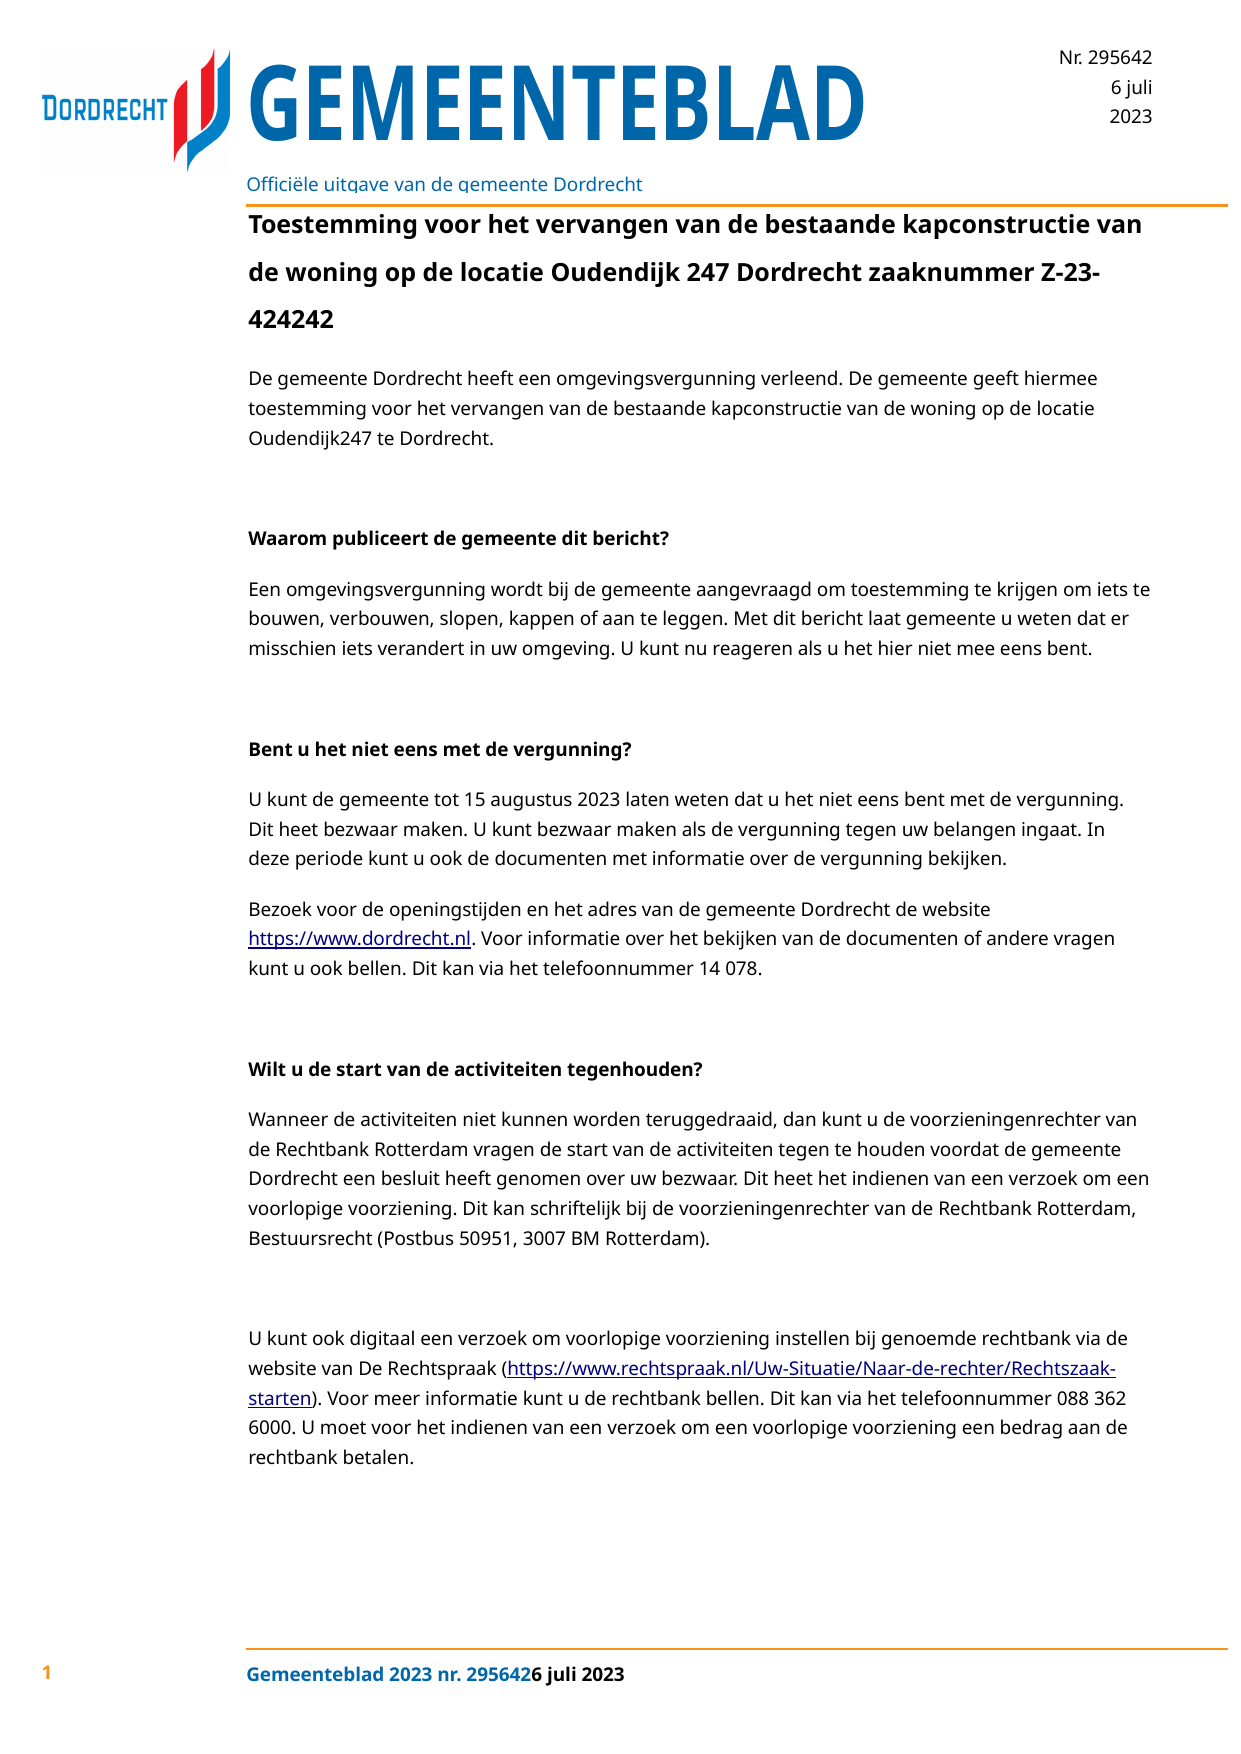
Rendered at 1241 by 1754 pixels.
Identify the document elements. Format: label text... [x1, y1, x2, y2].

text Wanneer de activiteiten niet kunnen worden teruggedraaid, dan kunt u de voorzieningenrechter van de Rechtbank Rotterdam vragen de start van de activiteiten tegen te houden voordat de gemeente Dordrecht een besluit heeft genomen over uw bezwaar. Dit heet het indienen van een verzoek om een voorlopige voorziening. Dit kan schriftelijk bij de voorzieningenrechter van de Rechtbank Rotterdam, Bestuursrecht (Postbus 50951, 3007 BM Rotterdam). [248, 1106, 1152, 1250]
text Bezoek voor de openingstijden en het adres van de gemeente Dordrecht de website https://www.dordrecht.nl. Voor informatie over het bekijken van de documenten of andere vragen kunt u ook bellen. Dit kan via het telefoonnummer 14 078. [248, 896, 1152, 981]
text Een omgevingsvergunning wordt bij de gemeente aangevraagd om toestemming te krijgen om iets te bouwen, verbouwen, slopen, kappen of aan te leggen. Met dit bericht laat gemeente u weten dat er misschien iets verandert in uw omgeving. U kunt nu reageren als u het hier niet mee eens bent. [248, 576, 1152, 661]
text Toestemming voor het vervangen van de bestaande kapconstructie van de woning op de locatie Oudendijk 247 Dordrecht zaaknummer Z-23-424242 [248, 207, 1152, 336]
text De gemeente Dordrecht heeft een omgevingsvergunning verleend. De gemeente geeft hiermee toestemming voor het vervangen van de bestaande kapconstructie van de woning op de locatie Oudendijk247 te Dordrecht. [248, 366, 1152, 450]
picture [41, 47, 231, 172]
text U kunt de gemeente tot 15 augustus 2023 laten weten dat u het niet eens bent met de vergunning. Dit heet bezwaar maken. U kunt bezwaar maken als de vergunning tegen uw belangen ingaat. In deze periode kunt u ook de documenten met informatie over de vergunning bekijken. [248, 786, 1152, 871]
text Bent u het niet eens met de vergunning? [248, 736, 1152, 762]
text Wilt u de start van de activiteiten tegenhouden? [248, 1056, 1152, 1082]
text U kunt ook digitaal een verzoek om voorlopige voorziening instellen bij genoemde rechtbank via de website van De Rechtspraak (https://www.rechtspraak.nl/Uw-Situatie/Naar-de-rechter/Rechtszaak-starten). Voor meer informatie kunt u de rechtbank bellen. Dit kan via het telefoonnummer 088 362 6000. U moet voor het indienen van een verzoek om een voorlopige voorziening een bedrag aan de rechtbank betalen. [248, 1326, 1152, 1469]
text Waarom publiceert de gemeente dit bericht? [248, 526, 1152, 551]
